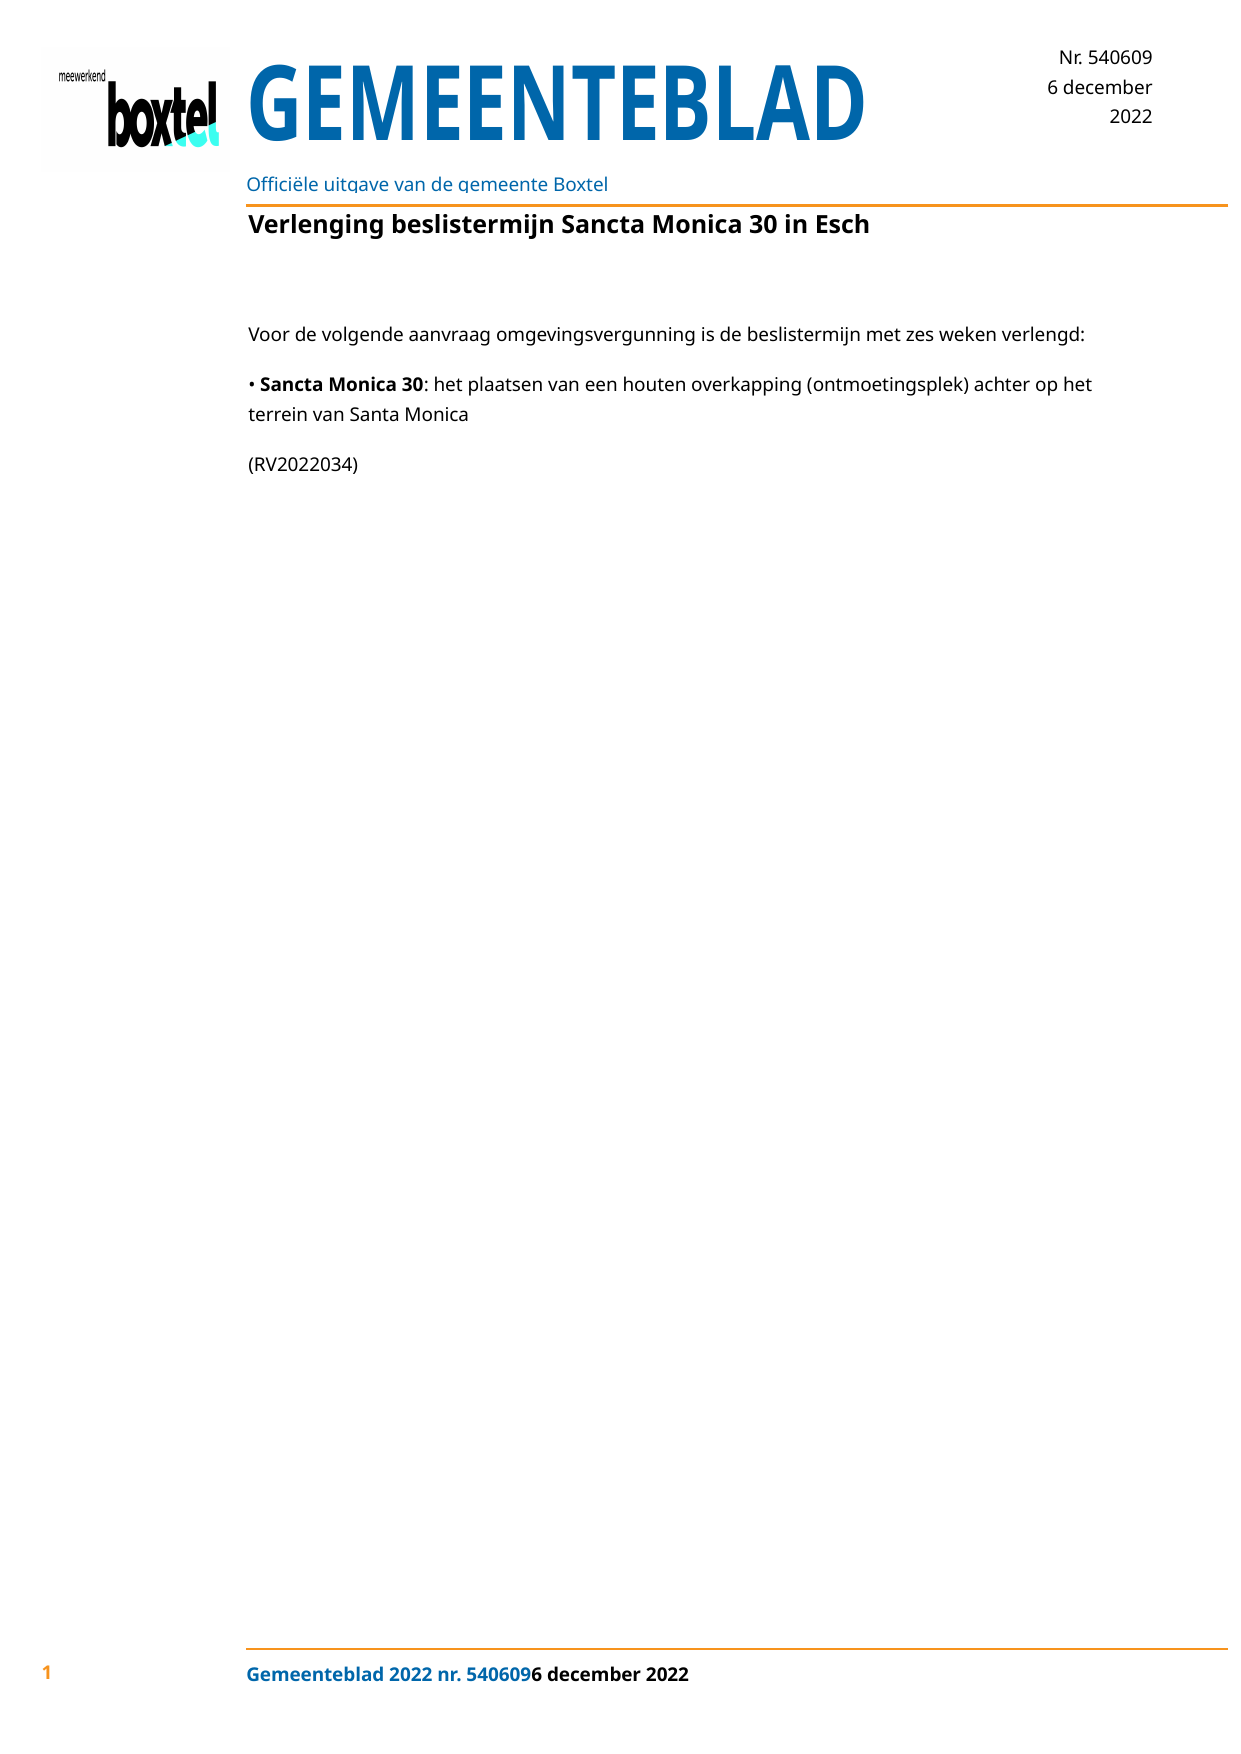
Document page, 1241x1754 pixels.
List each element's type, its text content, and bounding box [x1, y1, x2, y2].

text • Sancta Monica 30: het plaatsen van een houten overkapping (ontmoetingsplek) achter op het terrein van Santa Monica [248, 371, 1152, 426]
text (RV2022034) [248, 451, 1152, 477]
text Voor de volgende aanvraag omgevingsvergunning is de beslistermijn met zes weken verlengd: [248, 321, 1152, 346]
picture [41, 47, 231, 172]
text Verlenging beslistermijn Sancta Monica 30 in Esch [248, 207, 1152, 241]
